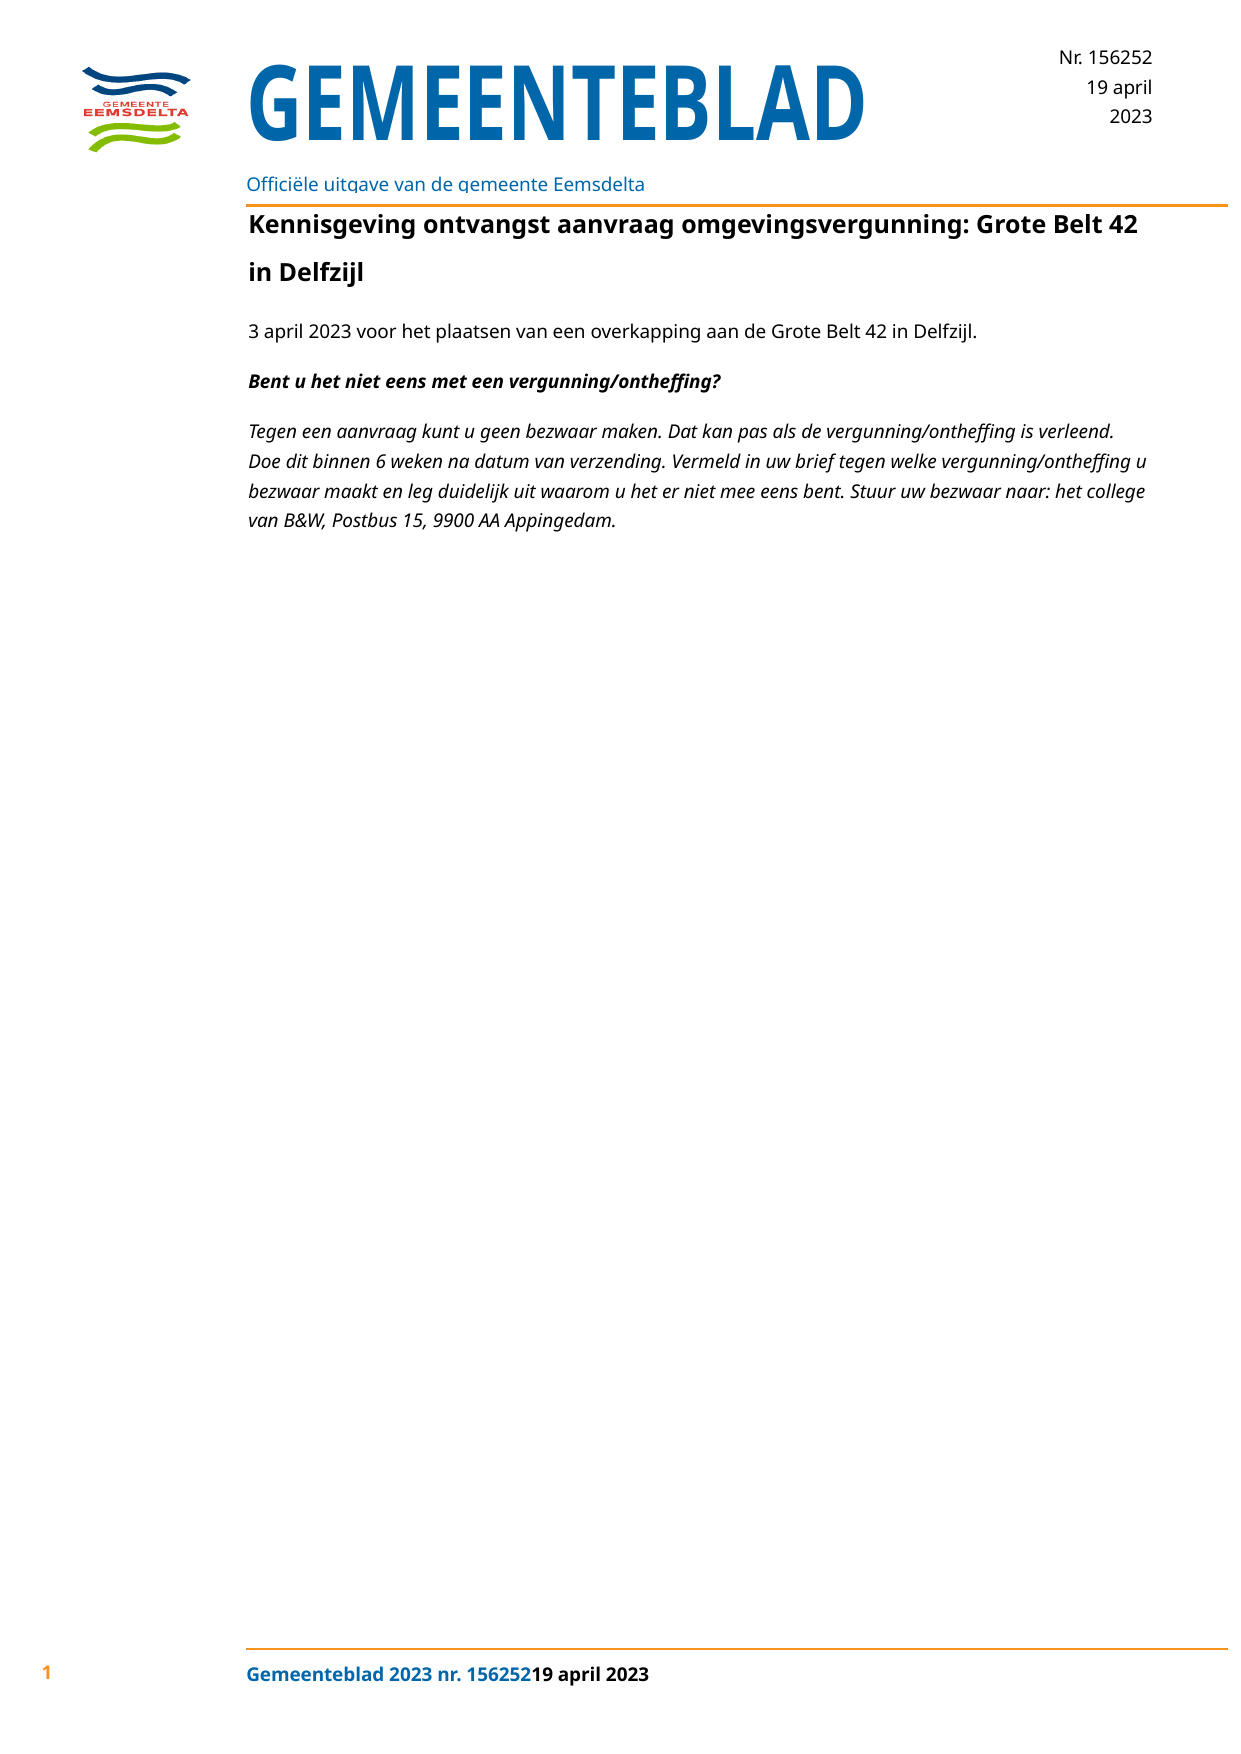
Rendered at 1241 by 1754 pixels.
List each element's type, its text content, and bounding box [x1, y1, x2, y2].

text Bent u het niet eens met een vergunning/ontheffing? [248, 368, 1152, 394]
text Kennisgeving ontvangst aanvraag omgevingsvergunning: Grote Belt 42 in Delfzijl [248, 207, 1152, 288]
text Tegen een aanvraag kunt u geen bezwaar maken. Dat kan pas als de vergunning/ontheffing is verleend. Doe dit binnen 6 weken na datum van verzending. Vermeld in uw brief tegen welke vergunning/ontheffing u bezwaar maakt en leg duidelijk uit waarom u het er niet mee eens bent. Stuur uw bezwaar naar: het college van B&W, Postbus 15, 9900 AA Appingedam. [248, 419, 1152, 533]
text 3 april 2023 voor het plaatsen van een overkapping aan de Grote Belt 42 in Delfzijl. [248, 318, 1152, 344]
picture [41, 47, 231, 172]
